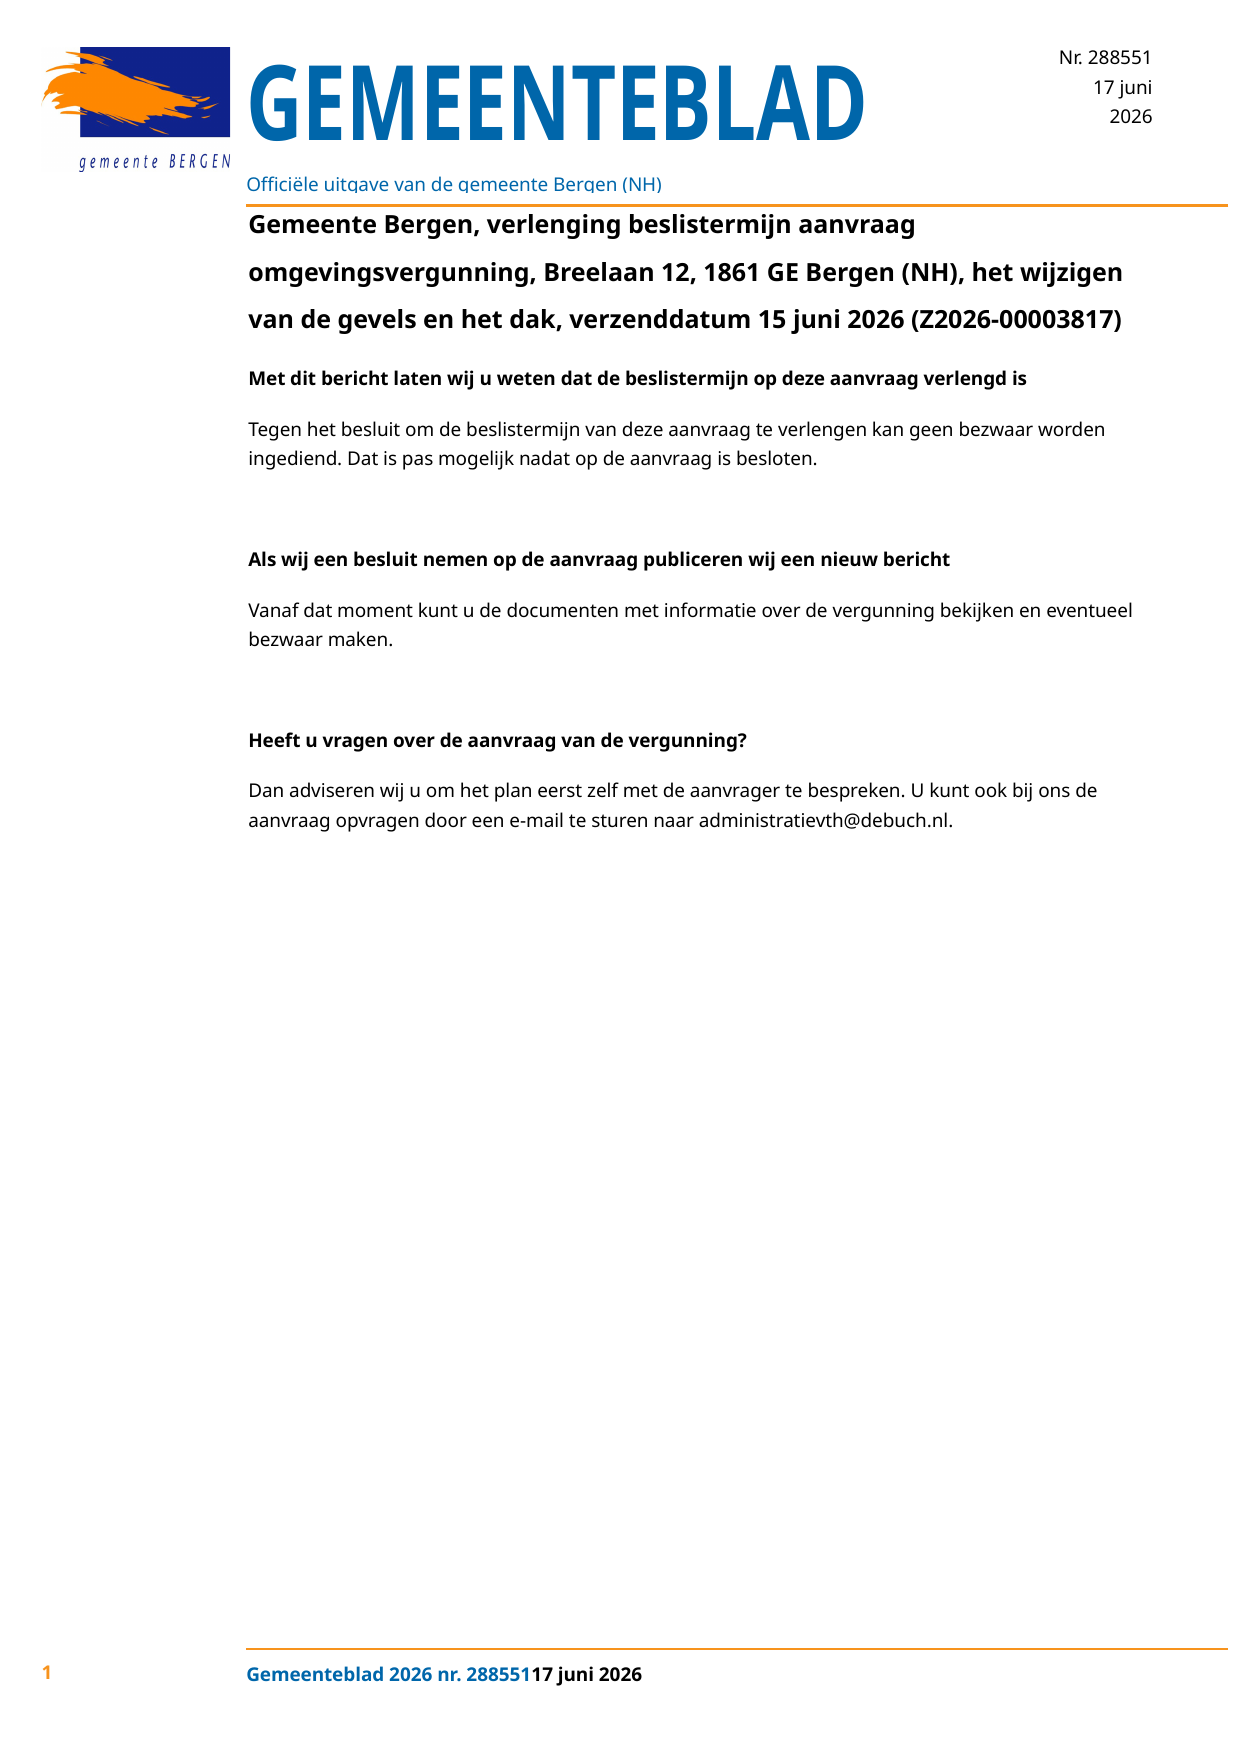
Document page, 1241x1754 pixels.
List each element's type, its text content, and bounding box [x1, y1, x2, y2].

text Dan adviseren wij u om het plan eerst zelf met de aanvrager te bespreken. U kunt ook bij ons de aanvraag opvragen door een e-mail te sturen naar administratievth@debuch.nl. [248, 778, 1152, 833]
text Gemeente Bergen, verlenging beslistermijn aanvraag omgevingsvergunning, Breelaan 12, 1861 GE Bergen (NH), het wijzigen van de gevels en het dak, verzenddatum 15 juni 2026 (Z2026-00003817) [248, 207, 1152, 336]
picture [41, 47, 231, 172]
text Als wij een besluit nemen op de aanvraag publiceren wij een nieuw bericht [248, 546, 1152, 572]
text Heeft u vragen over de aanvraag van de vergunning? [248, 727, 1152, 753]
text Vanaf dat moment kunt u de documenten met informatie over de vergunning bekijken en eventueel bezwaar maken. [248, 597, 1152, 652]
text Tegen het besluit om de beslistermijn van deze aanvraag te verlengen kan geen bezwaar worden ingediend. Dat is pas mogelijk nadat op de aanvraag is besloten. [248, 416, 1152, 471]
text Met dit bericht laten wij u weten dat de beslistermijn op deze aanvraag verlengd is [248, 366, 1152, 391]
